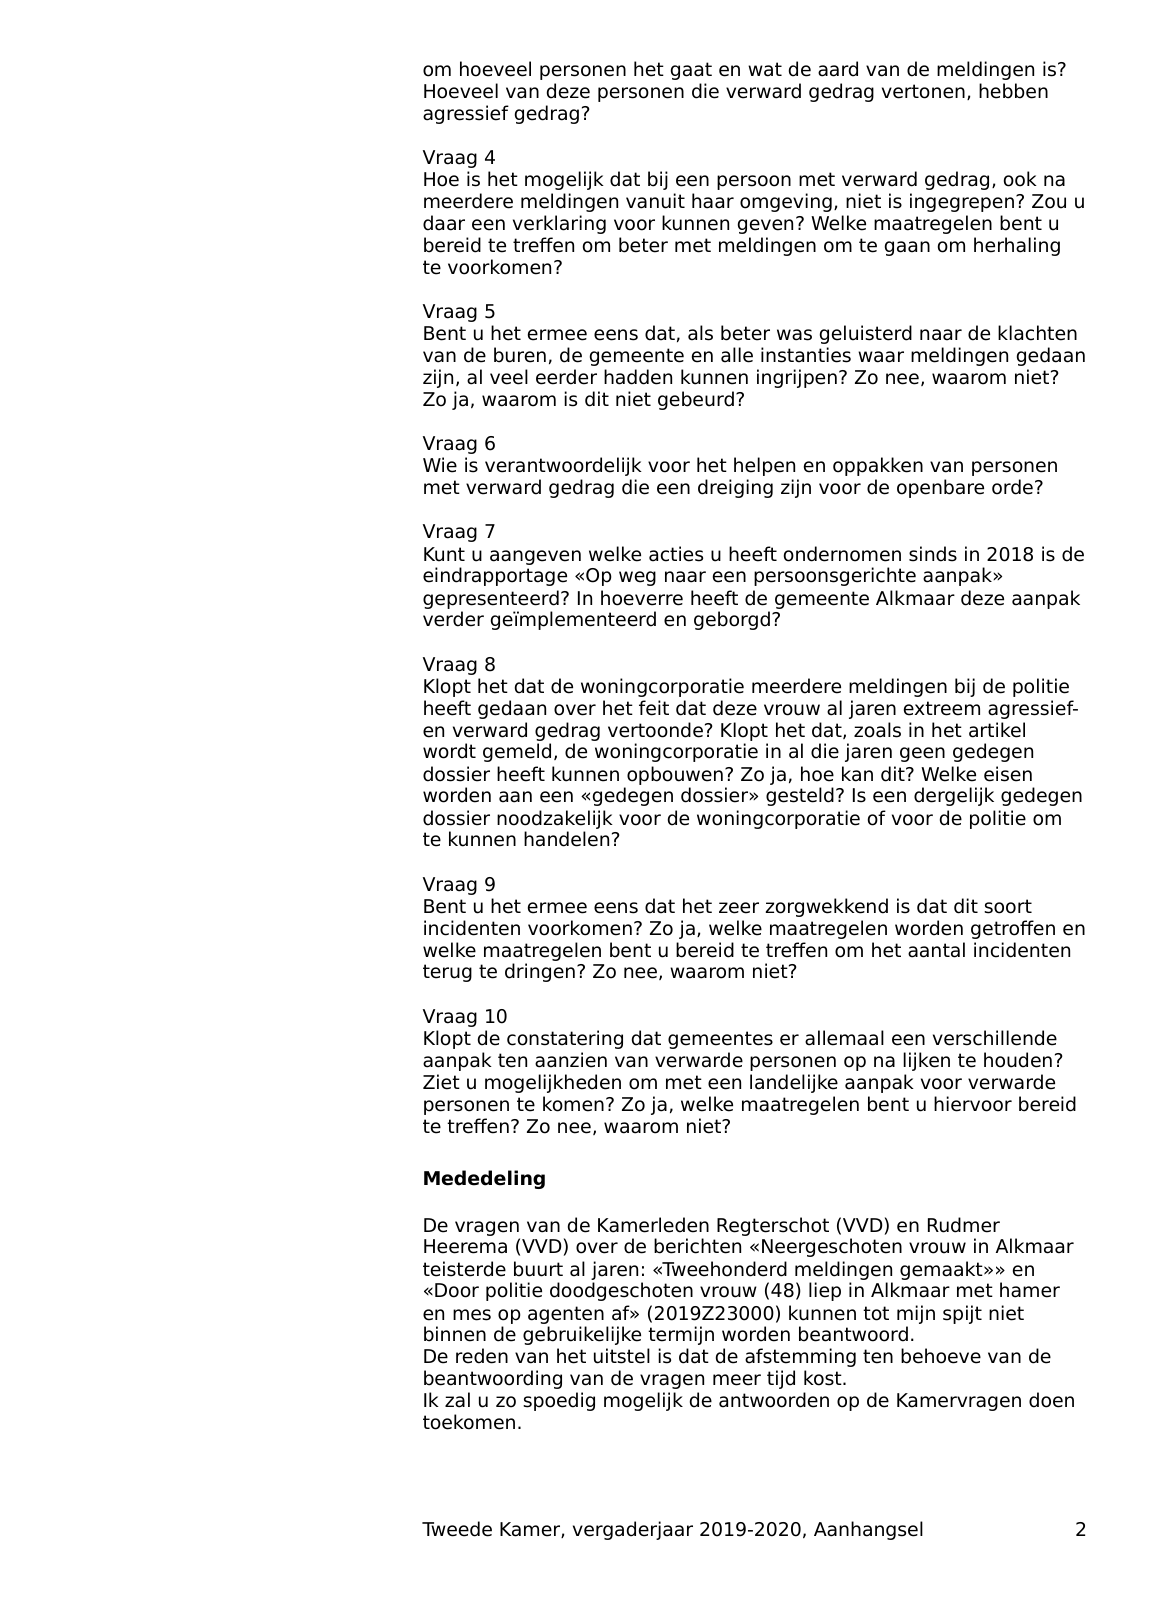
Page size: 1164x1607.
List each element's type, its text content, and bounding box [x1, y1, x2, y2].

text Vraag 9 [422, 873, 1087, 896]
text om hoeveel personen het gaat en wat de aard van de meldingen is? Hoeveel van deze personen die verward gedrag vertonen, hebben agressief gedrag? [422, 59, 1087, 125]
text Vraag 8 [422, 653, 1087, 676]
text Kunt u aangeven welke acties u heeft ondernomen sinds in 2018 is de eindrapportage «Op weg naar een persoonsgerichte aanpak» gepresenteerd? In hoeverre heeft de gemeente Alkmaar deze aanpak verder geïmplementeerd en geborgd? [422, 543, 1087, 631]
text Vraag 10 [422, 1006, 1087, 1028]
text Bent u het ermee eens dat het zeer zorgwekkend is dat dit soort incidenten voorkomen? Zo ja, welke maatregelen worden getroffen en welke maatregelen bent u bereid te treffen om het aantal incidenten terug te dringen? Zo nee, waarom niet? [422, 896, 1087, 983]
text Ik zal u zo spoedig mogelijk de antwoorden op de Kamervragen doen toekomen. [422, 1390, 1087, 1434]
text Klopt de constatering dat gemeentes er allemaal een verschillende aanpak ten aanzien van verwarde personen op na lijken te houden? Ziet u mogelijkheden om met een landelijke aanpak voor verwarde personen te komen? Zo ja, welke maatregelen bent u hiervoor bereid te treffen? Zo nee, waarom niet? [422, 1028, 1087, 1137]
text Vraag 6 [422, 433, 1087, 455]
subtitle Mededeling [422, 1167, 1087, 1189]
text De reden van het uitstel is dat de afstemming ten behoeve van de beantwoording van de vragen meer tijd kost. [422, 1346, 1087, 1390]
text Klopt het dat de woningcorporatie meerdere meldingen bij de politie heeft gedaan over het feit dat deze vrouw al jaren extreem agressief- en verward gedrag vertoonde? Klopt het dat, zoals in het artikel wordt gemeld, de woningcorporatie in al die jaren geen gedegen dossier heeft kunnen opbouwen? Zo ja, hoe kan dit? Welke eisen worden aan een «gedegen dossier» gesteld? Is een dergelijk gedegen dossier noodzakelijk voor de woningcorporatie of voor de politie om te kunnen handelen? [422, 676, 1087, 851]
text Bent u het ermee eens dat, als beter was geluisterd naar de klachten van de buren, de gemeente en alle instanties waar meldingen gedaan zijn, al veel eerder hadden kunnen ingrijpen? Zo nee, waarom niet? Zo ja, waarom is dit niet gebeurd? [422, 323, 1087, 411]
text Vraag 7 [422, 521, 1087, 543]
text De vragen van de Kamerleden Regterschot (VVD) en Rudmer Heerema (VVD) over de berichten «Neergeschoten vrouw in Alkmaar teisterde buurt al jaren: «Tweehonderd meldingen gemaakt»» en «Door politie doodgeschoten vrouw (48) liep in Alkmaar met hamer en mes op agenten af» (2019Z23000) kunnen tot mijn spijt niet binnen de gebruikelijke termijn worden beantwoord. [422, 1214, 1087, 1346]
text Wie is verantwoordelijk voor het helpen en oppakken van personen met verward gedrag die een dreiging zijn voor de openbare orde? [422, 455, 1087, 499]
text Hoe is het mogelijk dat bij een persoon met verward gedrag, ook na meerdere meldingen vanuit haar omgeving, niet is ingegrepen? Zou u daar een verklaring voor kunnen geven? Welke maatregelen bent u bereid te treffen om beter met meldingen om te gaan om herhaling te voorkomen? [422, 169, 1087, 279]
text Vraag 4 [422, 147, 1087, 169]
text Vraag 5 [422, 301, 1087, 323]
